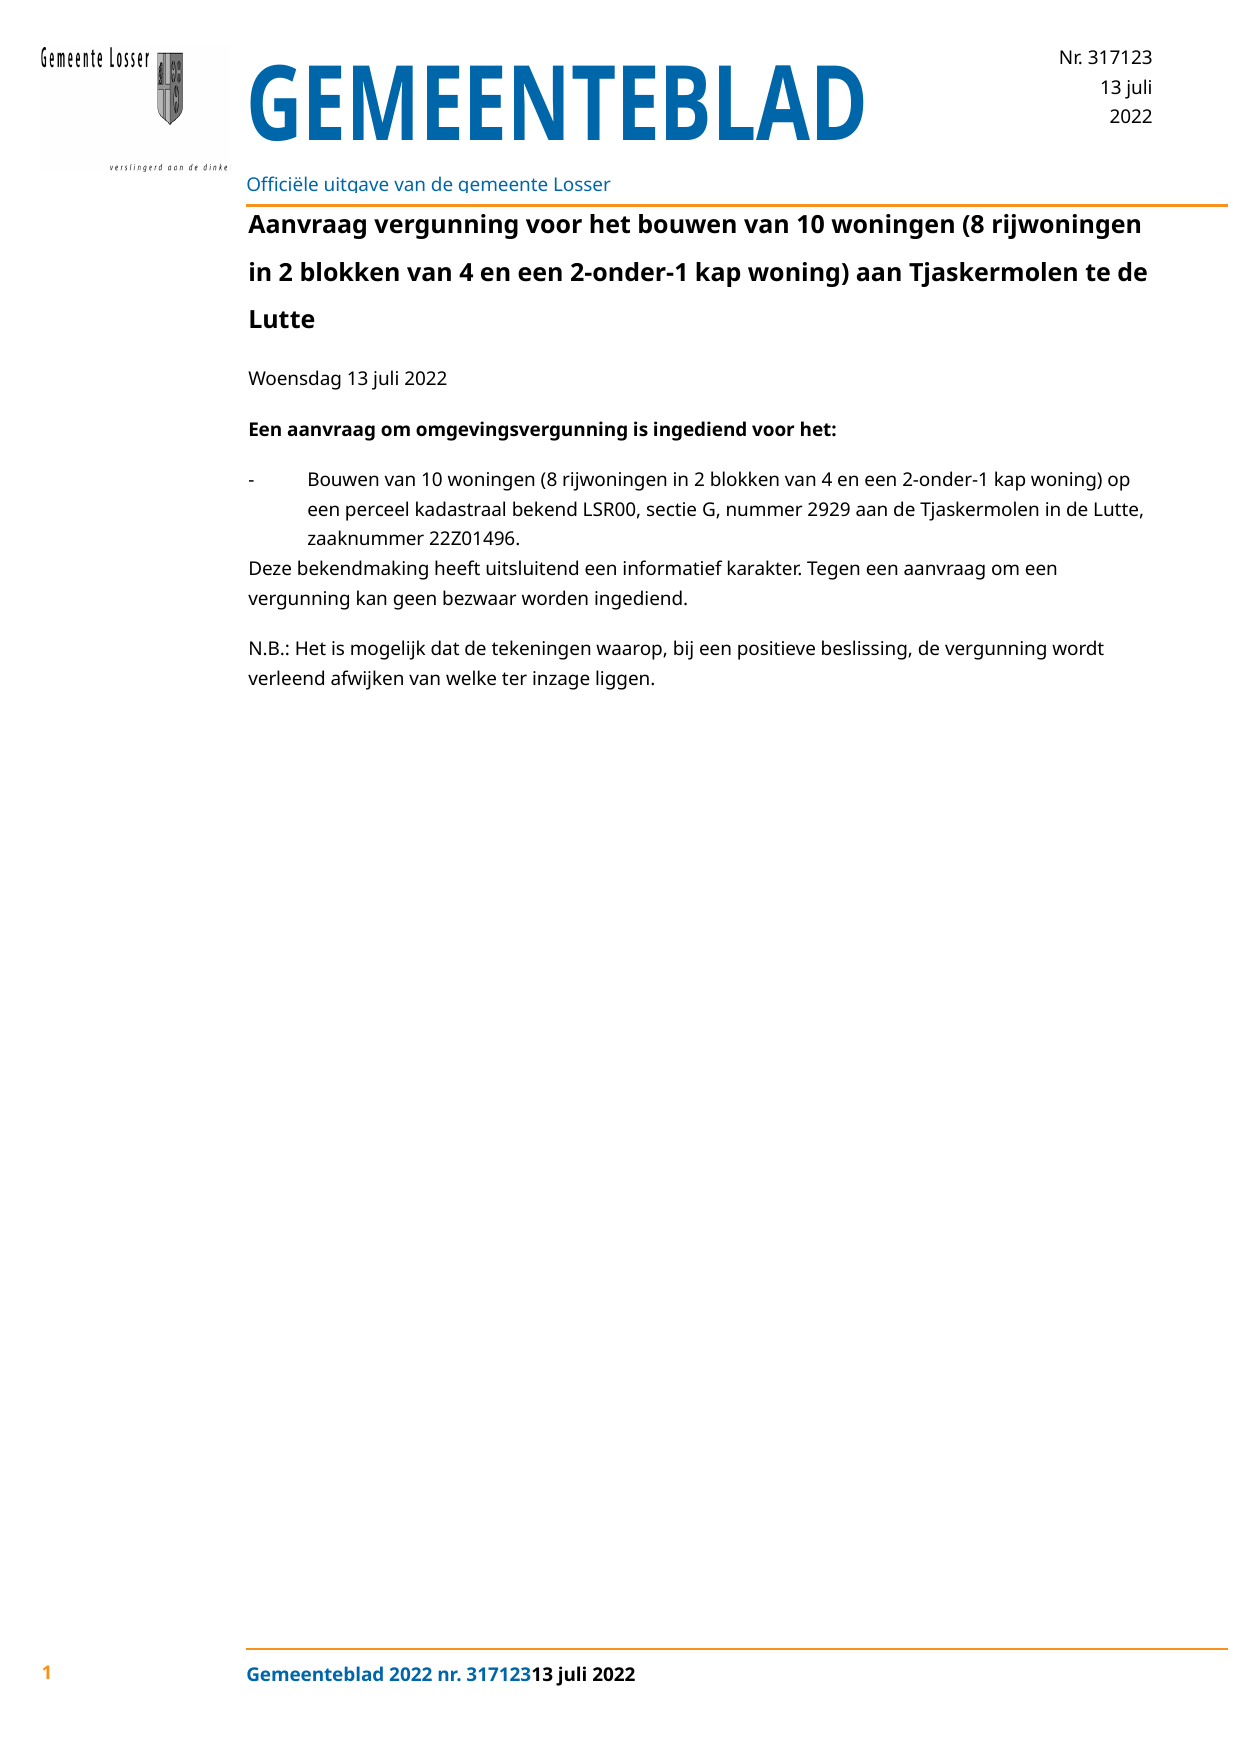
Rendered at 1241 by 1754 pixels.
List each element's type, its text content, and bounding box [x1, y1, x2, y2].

text N.B.: Het is mogelijk dat de tekeningen waarop, bij een positieve beslissing, de vergunning wordt verleend afwijken van welke ter inzage liggen. [248, 635, 1152, 690]
text Aanvraag vergunning voor het bouwen van 10 woningen (8 rijwoningen in 2 blokken van 4 en een 2-onder-1 kap woning) aan Tjaskermolen te de Lutte [248, 207, 1152, 336]
picture [41, 47, 231, 172]
list Bouwen van 10 woningen (8 rijwoningen in 2 blokken van 4 en een 2-onder-1 kap woning) op een perceel kadastraal bekend LSR00, sectie G, nummer 2929 aan de Tjaskermolen in de Lutte, zaaknummer 22Z01496. [248, 466, 1152, 551]
text Een aanvraag om omgevingsvergunning is ingediend voor het: [248, 416, 1152, 442]
text Deze bekendmaking heeft uitsluitend een informatief karakter. Tegen een aanvraag om een vergunning kan geen bezwaar worden ingediend. [248, 555, 1152, 610]
text Woensdag 13 juli 2022 [248, 366, 1152, 391]
